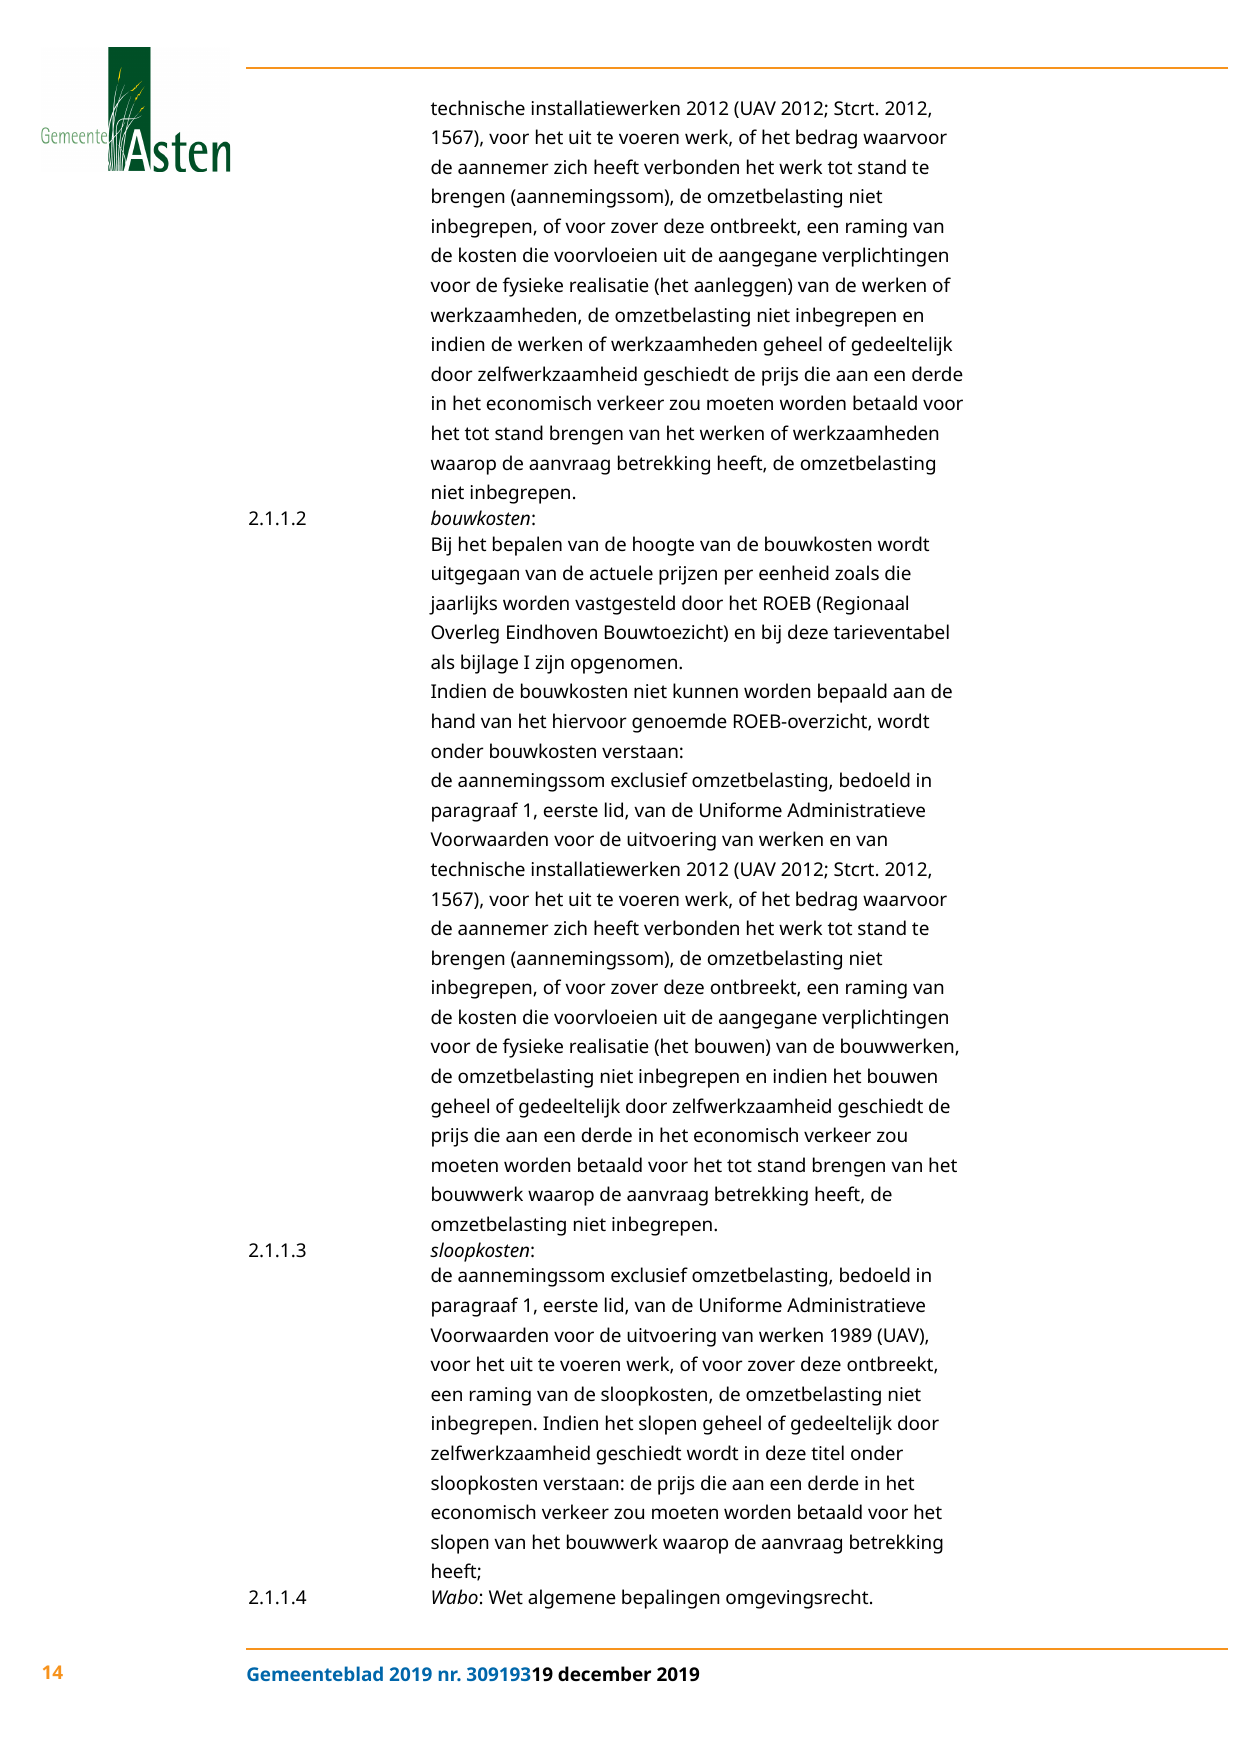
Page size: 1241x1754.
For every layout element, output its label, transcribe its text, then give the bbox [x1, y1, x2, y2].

table_cell bouwkosten: [430, 505, 969, 531]
table_cell technische installatiewerken 2012 (UAV 2012; Stcrt. 2012, 1567), voor het uit te voeren werk, of het bedrag waarvoor de aannemer zich heeft verbonden het werk tot stand te brengen (aannemingssom), de omzetbelasting niet inbegrepen, of voor zover deze ontbreekt, een raming van de kosten die voorvloeien uit de aangegane verplichtingen voor de fysieke realisatie (het aanleggen) van de werken of werkzaamheden, de omzetbelasting niet inbegrepen en indien de werken of werkzaamheden geheel of gedeeltelijk door zelfwerkzaamheid geschiedt de prijs die aan een derde in het economisch verkeer zou moeten worden betaald voor het tot stand brengen van het werken of werkzaamheden waarop de aanvraag betrekking heeft, de omzetbelasting niet inbegrepen. [430, 95, 969, 505]
table_cell [969, 95, 1152, 505]
table_cell [969, 531, 1152, 1237]
table_cell [248, 1263, 430, 1584]
table_cell [969, 1584, 1152, 1610]
table_cell 2.1.1.3 [248, 1237, 430, 1263]
table_cell [969, 1263, 1152, 1584]
table_cell sloopkosten: [430, 1237, 969, 1263]
table_cell 2.1.1.2 [248, 505, 430, 531]
table_cell Wabo: Wet algemene bepalingen omgevingsrecht. [430, 1584, 969, 1610]
table_cell de aannemingssom exclusief omzetbelasting, bedoeld in paragraaf 1, eerste lid, van de Uniforme Administratieve Voorwaarden voor de uitvoering van werken 1989 (UAV), voor het uit te voeren werk, of voor zover deze ontbreekt, een raming van de sloopkosten, de omzetbelasting niet inbegrepen. Indien het slopen geheel of gedeeltelijk door zelfwerkzaamheid geschiedt wordt in deze titel onder sloopkosten verstaan: de prijs die aan een derde in het economisch verkeer zou moeten worden betaald voor het slopen van het bouwwerk waarop de aanvraag betrekking heeft; [430, 1263, 969, 1584]
table_cell Bij het bepalen van de hoogte van de bouwkosten wordt uitgegaan van de actuele prijzen per eenheid zoals die jaarlijks worden vastgesteld door het ROEB (Regionaal Overleg Eindhoven Bouwtoezicht) en bij deze tarieventabel als bijlage I zijn opgenomen. Indien de bouwkosten niet kunnen worden bepaald aan de hand van het hiervoor genoemde ROEB-overzicht, wordt onder bouwkosten verstaan: de aannemingssom exclusief omzetbelasting, bedoeld in paragraaf 1, eerste lid, van de Uniforme Administratieve Voorwaarden voor de uitvoering van werken en van technische installatiewerken 2012 (UAV 2012; Stcrt. 2012, 1567), voor het uit te voeren werk, of het bedrag waarvoor de aannemer zich heeft verbonden het werk tot stand te brengen (aannemingssom), de omzetbelasting niet inbegrepen, of voor zover deze ontbreekt, een raming van de kosten die voorvloeien uit de aangegane verplichtingen voor de fysieke realisatie (het bouwen) van de bouwwerken, de omzetbelasting niet inbegrepen en indien het bouwen geheel of gedeeltelijk door zelfwerkzaamheid geschiedt de prijs die aan een derde in het economisch verkeer zou moeten worden betaald voor het tot stand brengen van het bouwwerk waarop de aanvraag betrekking heeft, de omzetbelasting niet inbegrepen. [430, 531, 969, 1237]
table_cell 2.1.1.4 [248, 1584, 430, 1610]
table_cell [248, 95, 430, 505]
table_cell [248, 531, 430, 1237]
table_cell [969, 1237, 1152, 1263]
picture [41, 47, 231, 172]
table_cell [969, 505, 1152, 531]
